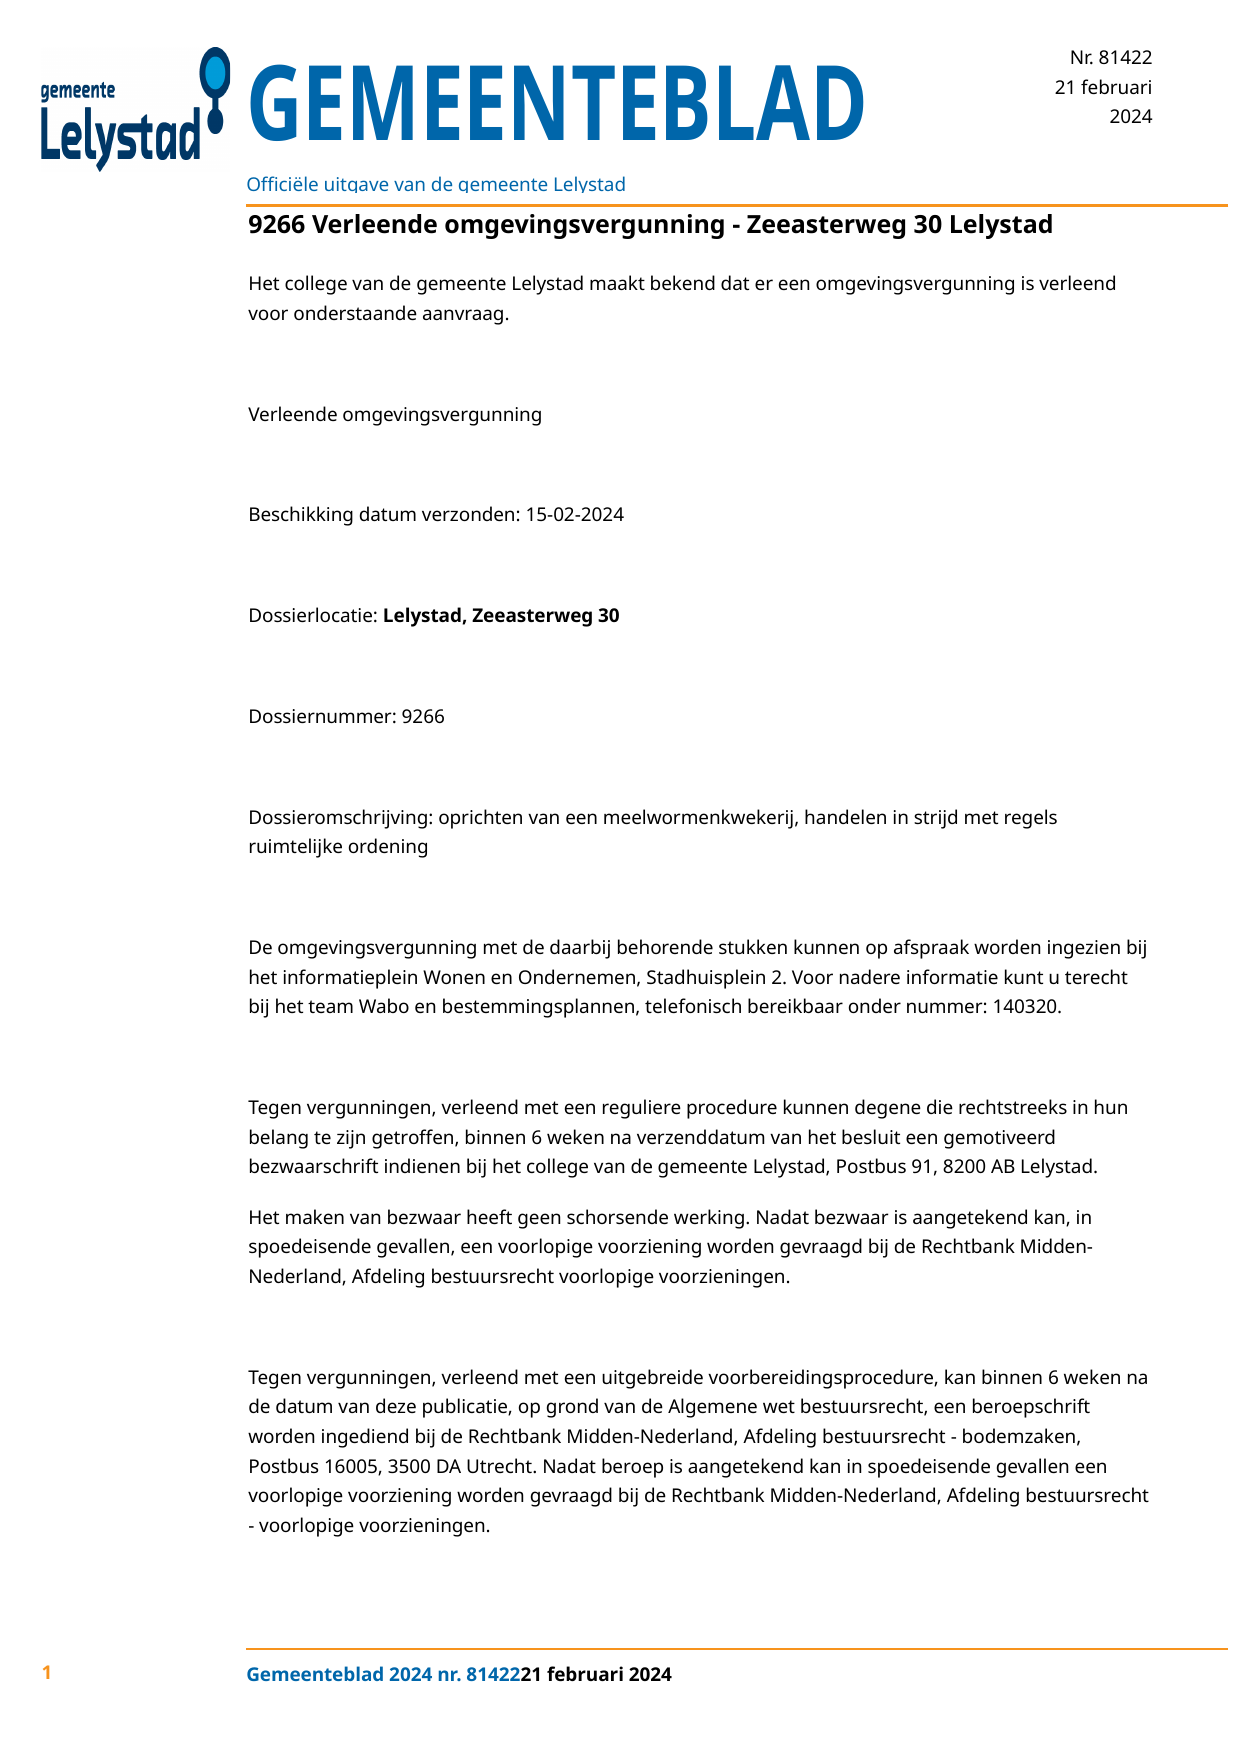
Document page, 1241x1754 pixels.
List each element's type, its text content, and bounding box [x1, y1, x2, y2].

text De omgevingsvergunning met de daarbij behorende stukken kunnen op afspraak worden ingezien bij het informatieplein Wonen en Ondernemen, Stadhuisplein 2. Voor nadere informatie kunt u terecht bij het team Wabo en bestemmingsplannen, telefonisch bereikbaar onder nummer: 140320. [248, 934, 1152, 1019]
text Tegen vergunningen, verleend met een reguliere procedure kunnen degene die rechtstreeks in hun belang te zijn getroffen, binnen 6 weken na verzenddatum van het besluit een gemotiveerd bezwaarschrift indienen bij het college van de gemeente Lelystad, Postbus 91, 8200 AB Lelystad. [248, 1094, 1152, 1179]
text Tegen vergunningen, verleend met een uitgebreide voorbereidingsprocedure, kan binnen 6 weken na de datum van deze publicatie, op grond van de Algemene wet bestuursrecht, een beroepschrift worden ingediend bij de Rechtbank Midden-Nederland, Afdeling bestuursrecht - bodemzaken, Postbus 16005, 3500 DA Utrecht. Nadat beroep is aangetekend kan in spoedeisende gevallen een voorlopige voorziening worden gevraagd bij de Rechtbank Midden-Nederland, Afdeling bestuursrecht - voorlopige voorzieningen. [248, 1364, 1152, 1538]
text Dossieromschrijving: oprichten van een meelwormenkwekerij, handelen in strijd met regels ruimtelijke ordening [248, 804, 1152, 859]
text Verleende omgevingsvergunning [248, 401, 1152, 426]
text 9266 Verleende omgevingsvergunning - Zeeasterweg 30 Lelystad [248, 207, 1152, 241]
text Dossiernummer: 9266 [248, 703, 1152, 729]
text Beschikking datum verzonden: 15-02-2024 [248, 502, 1152, 527]
text Het college van de gemeente Lelystad maakt bekend dat er een omgevingsvergunning is verleend voor onderstaande aanvraag. [248, 270, 1152, 326]
picture [41, 47, 231, 172]
text Het maken van bezwaar heeft geen schorsende werking. Nadat bezwaar is aangetekend kan, in spoedeisende gevallen, een voorlopige voorziening worden gevraagd bij de Rechtbank Midden-Nederland, Afdeling bestuursrecht voorlopige voorzieningen. [248, 1204, 1152, 1289]
text Dossierlocatie: Lelystad, Zeeasterweg 30 [248, 602, 1152, 628]
